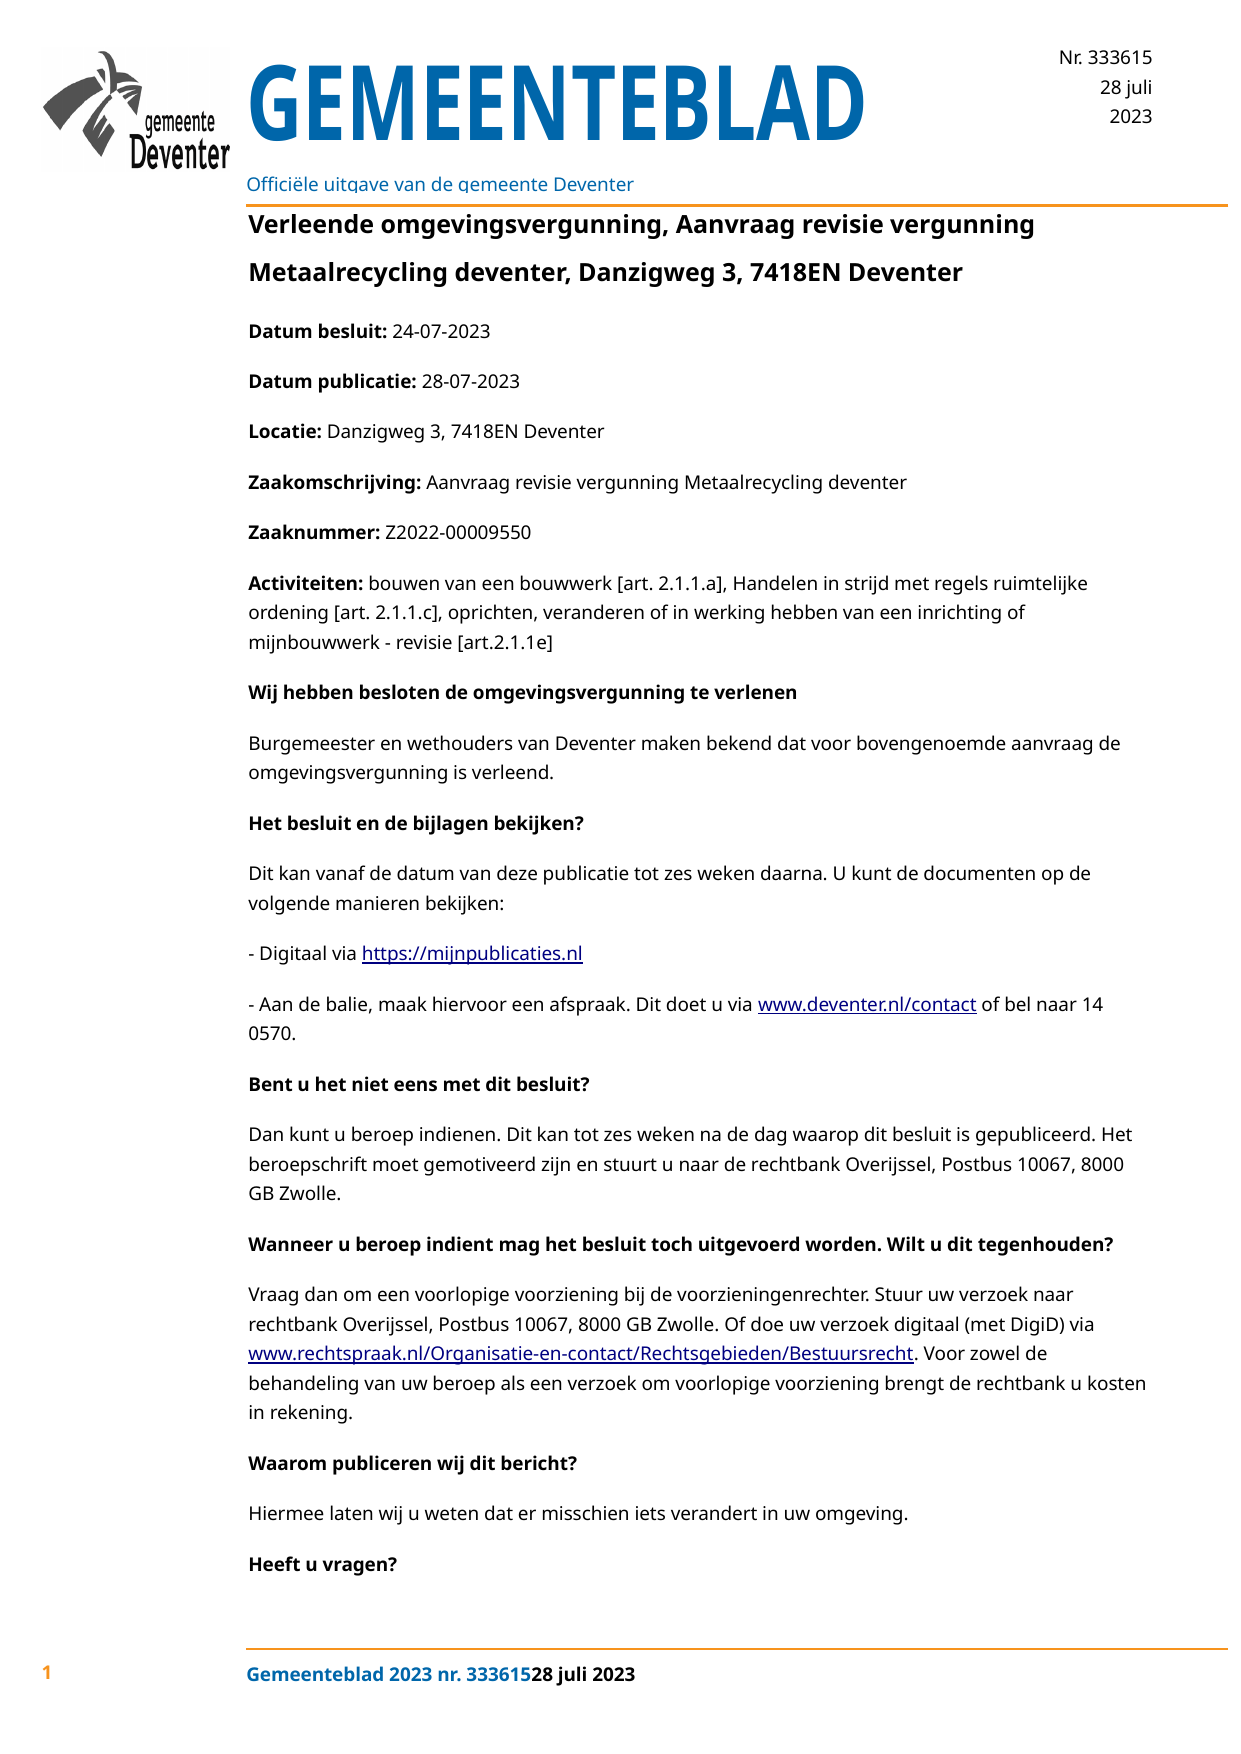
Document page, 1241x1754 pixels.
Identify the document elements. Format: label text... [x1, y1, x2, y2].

text Dit kan vanaf de datum van deze publicatie tot zes weken daarna. U kunt de documenten op de volgende manieren bekijken: [248, 860, 1152, 916]
picture [41, 47, 231, 172]
text - Digitaal via https://mijnpublicaties.nl [248, 940, 1152, 966]
text Dan kunt u beroep indienen. Dit kan tot zes weken na de dag waarop dit besluit is gepubliceerd. Het beroepschrift moet gemotiveerd zijn en stuurt u naar de rechtbank Overijssel, Postbus 10067, 8000 GB Zwolle. [248, 1121, 1152, 1206]
text Datum besluit: 24-07-2023 [248, 318, 1152, 344]
text Zaaknummer: Z2022-00009550 [248, 519, 1152, 545]
text Zaakomschrijving: Aanvraag revisie vergunning Metaalrecycling deventer [248, 469, 1152, 495]
text Datum publicatie: 28-07-2023 [248, 368, 1152, 394]
text Vraag dan om een voorlopige voorziening bij de voorzieningenrechter. Stuur uw verzoek naar rechtbank Overijssel, Postbus 10067, 8000 GB Zwolle. Of doe uw verzoek digitaal (met DigiD) via www.rechtspraak.nl/Organisatie-en-contact/Rechtsgebieden/Bestuursrecht. Voor zowel de behandeling van uw beroep als een verzoek om voorlopige voorziening brengt de rechtbank u kosten in rekening. [248, 1281, 1152, 1425]
text Wanneer u beroep indient mag het besluit toch uitgevoerd worden. Wilt u dit tegenhouden? [248, 1231, 1152, 1257]
text Verleende omgevingsvergunning, Aanvraag revisie vergunning Metaalrecycling deventer, Danzigweg 3, 7418EN Deventer [248, 207, 1152, 288]
text Activiteiten: bouwen van een bouwwerk [art. 2.1.1.a], Handelen in strijd met regels ruimtelijke ordening [art. 2.1.1.c], oprichten, veranderen of in werking hebben van een inrichting of mijnbouwwerk - revisie [art.2.1.1e] [248, 570, 1152, 655]
text Bent u het niet eens met dit besluit? [248, 1071, 1152, 1097]
text Burgemeester en wethouders van Deventer maken bekend dat voor bovengenoemde aanvraag de omgevingsvergunning is verleend. [248, 730, 1152, 785]
text Het besluit en de bijlagen bekijken? [248, 810, 1152, 836]
text - Aan de balie, maak hiervoor een afspraak. Dit doet u via www.deventer.nl/contact of bel naar 14 0570. [248, 991, 1152, 1046]
text Wij hebben besloten de omgevingsvergunning te verlenen [248, 679, 1152, 705]
text Locatie: Danzigweg 3, 7418EN Deventer [248, 419, 1152, 444]
text Hiermee laten wij u weten dat er misschien iets verandert in uw omgeving. [248, 1500, 1152, 1526]
text Heeft u vragen? [248, 1551, 1152, 1577]
text Waarom publiceren wij dit bericht? [248, 1450, 1152, 1476]
